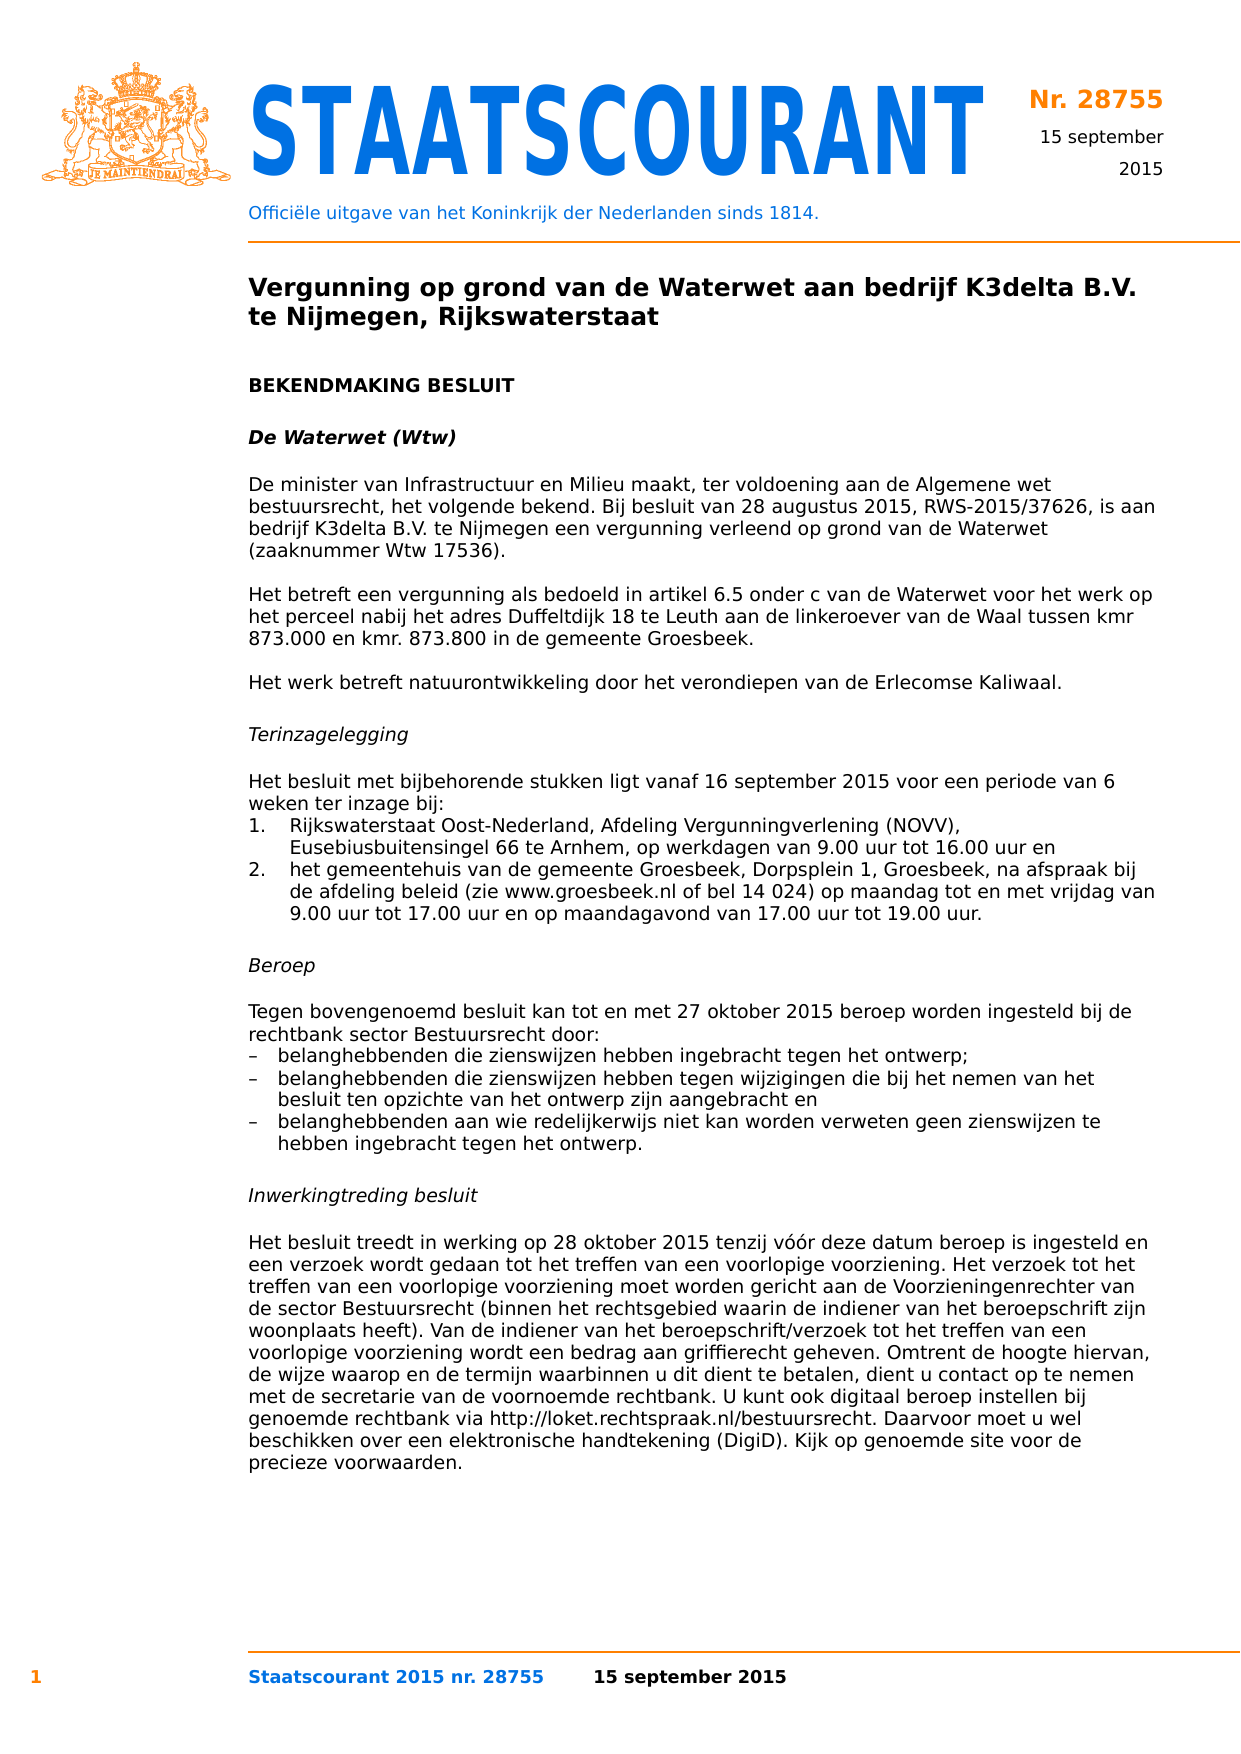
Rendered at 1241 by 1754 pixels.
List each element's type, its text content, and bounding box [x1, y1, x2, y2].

subtitle Beroep [248, 954, 1163, 976]
subtitle Inwerkingtreding besluit [248, 1185, 1163, 1207]
subtitle Terinzagelegging [248, 724, 1163, 746]
text Het werk betreft natuurontwikkeling door het verondiepen van de Erlecomse Kaliwaal. [248, 672, 1163, 694]
text 2. het gemeentehuis van de gemeente Groesbeek, Dorpsplein 1, Groesbeek, na afspraak bij de afdeling beleid (zie www.groesbeek.nl of bel 14 024) op maandag tot en met vrijdag van 9.00 uur tot 17.00 uur en op maandagavond van 17.00 uur tot 19.00 uur. [248, 858, 1163, 924]
text Het besluit treedt in werking op 28 oktober 2015 tenzij vóór deze datum beroep is ingesteld en een verzoek wordt gedaan tot het treffen van een voorlopige voorziening. Het verzoek tot het treffen van een voorlopige voorziening moet worden gericht aan de Voorzieningenrechter van de sector Bestuursrecht (binnen het rechtsgebied waarin de indiener van het beroepschrift zijn woonplaats heeft). Van de indiener van het beroepschrift/verzoek tot het treffen van een voorlopige voorziening wordt een bedrag aan griffierecht geheven. Omtrent de hoogte hiervan, de wijze waarop en de termijn waarbinnen u dit dient te betalen, dient u contact op te nemen met de secretarie van de voornoemde rechtbank. U kunt ook digitaal beroep instellen bij genoemde rechtbank via http://loket.rechtspraak.nl/bestuursrecht. Daarvoor moet u wel beschikken over een elektronische handtekening (DigiD). Kijk op genoemde site voor de precieze voorwaarden. [248, 1232, 1163, 1474]
table_header Nr. 28755 [998, 62, 1240, 121]
subtitle De Waterwet (Wtw) [248, 427, 1163, 449]
text Het betreft een vergunning als bedoeld in artikel 6.5 onder c van de Waterwet voor het werk op het perceel nabij het adres Duffeltdijk 18 te Leuth aan de linkeroever van de Waal tussen kmr 873.000 en kmr. 873.800 in de gemeente Groesbeek. [248, 584, 1163, 650]
text – belanghebbenden die zienswijzen hebben tegen wijzigingen die bij het nemen van het besluit ten opzichte van het ontwerp zijn aangebracht en [248, 1067, 1163, 1111]
text Het besluit met bijbehorende stukken ligt vanaf 16 september 2015 voor een periode van 6 weken ter inzage bij: [248, 771, 1163, 814]
text – belanghebbenden die zienswijzen hebben ingebracht tegen het ontwerp; [248, 1045, 1163, 1067]
table_header [25, 62, 248, 241]
table_cell 15 september [998, 121, 1240, 153]
table_header STAATSCOURANT [248, 62, 998, 203]
table_cell 2015 [998, 153, 1240, 203]
subtitle Vergunning op grond van de Waterwet aan bedrijf K3delta B.V. te Nijmegen, Rijkswaterstaat [248, 273, 1163, 331]
picture [41, 62, 231, 186]
subtitle BEKENDMAKING BESLUIT [248, 375, 1163, 397]
text De minister van Infrastructuur en Milieu maakt, ter voldoening aan de Algemene wet bestuursrecht, het volgende bekend. Bij besluit van 28 augustus 2015, RWS-2015/37626, is aan bedrijf K3delta B.V. te Nijmegen een vergunning verleend op grond van de Waterwet (zaaknummer Wtw 17536). [248, 474, 1163, 562]
text – belanghebbenden aan wie redelijkerwijs niet kan worden verweten geen zienswijzen te hebben ingebracht tegen het ontwerp. [248, 1111, 1163, 1155]
table_cell Officiële uitgave van het Koninkrijk der Nederlanden sinds 1814. [248, 203, 1240, 241]
text 1. Rijkswaterstaat Oost-Nederland, Afdeling Vergunningverlening (NOVV), Eusebiusbuitensingel 66 te Arnhem, op werkdagen van 9.00 uur tot 16.00 uur en [248, 814, 1163, 858]
text Tegen bovengenoemd besluit kan tot en met 27 oktober 2015 beroep worden ingesteld bij de rechtbank sector Bestuursrecht door: [248, 1001, 1163, 1045]
